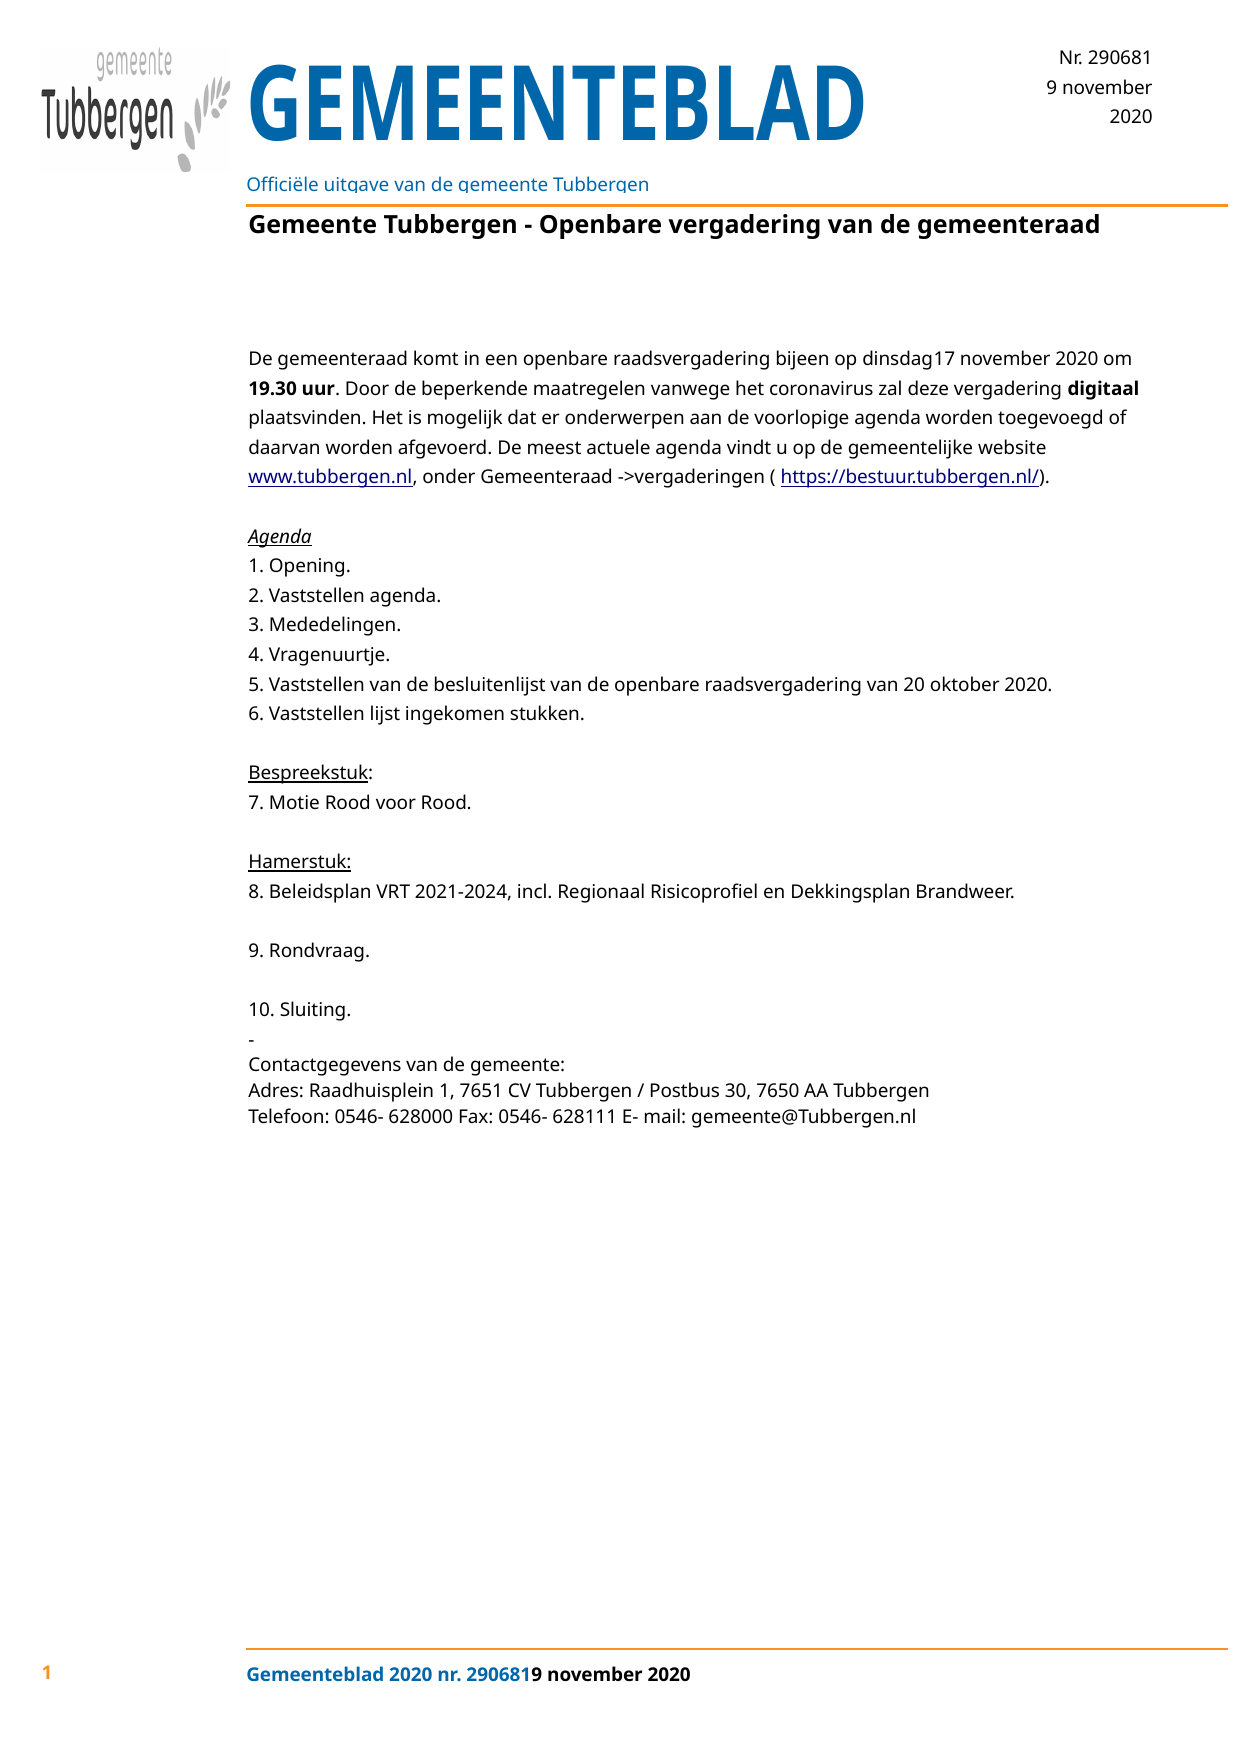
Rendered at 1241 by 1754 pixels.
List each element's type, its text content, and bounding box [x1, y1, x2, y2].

text 8. Beleidsplan VRT 2021-2024, incl. Regionaal Risicoprofiel en Dekkingsplan Brandweer. [248, 878, 1152, 903]
text 4. Vragenuurtje. [248, 641, 1152, 667]
text Adres: Raadhuisplein 1, 7651 CV Tubbergen / Postbus 30, 7650 AA Tubbergen [248, 1077, 1152, 1103]
text 3. Mededelingen. [248, 612, 1152, 637]
text 9. Rondvraag. [248, 937, 1152, 963]
text 10. Sluiting. [248, 996, 1152, 1022]
text 5. Vaststellen van de besluitenlijst van de openbare raadsvergadering van 20 oktober 2020. [248, 671, 1152, 696]
text 2. Vaststellen agenda. [248, 582, 1152, 608]
text Gemeente Tubbergen - Openbare vergadering van de gemeenteraad [248, 207, 1152, 241]
text 6. Vaststellen lijst ingekomen stukken. [248, 700, 1152, 726]
text Hamerstuk: [248, 848, 1152, 874]
text Contactgegevens van de gemeente: [248, 1051, 1152, 1077]
text 7. Motie Rood voor Rood. [248, 789, 1152, 815]
text - [248, 1026, 1152, 1051]
text Bespreekstuk: [248, 759, 1152, 785]
text De gemeenteraad komt in een openbare raadsvergadering bijeen op dinsdag17 november 2020 om 19.30 uur. Door de beperkende maatregelen vanwege het coronavirus zal deze vergadering digitaal plaatsvinden. Het is mogelijk dat er onderwerpen aan de voorlopige agenda worden toegevoegd of daarvan worden afgevoerd. De meest actuele agenda vindt u op de gemeentelijke website www.tubbergen.nl, onder Gemeenteraad ->vergaderingen ( https://bestuur.tubbergen.nl/). [248, 345, 1152, 489]
text Agenda [248, 523, 1152, 548]
picture [41, 47, 231, 172]
text 1. Opening. [248, 552, 1152, 578]
text Telefoon: 0546- 628000 Fax: 0546- 628111 E- mail: gemeente@Tubbergen.nl [248, 1103, 1152, 1129]
